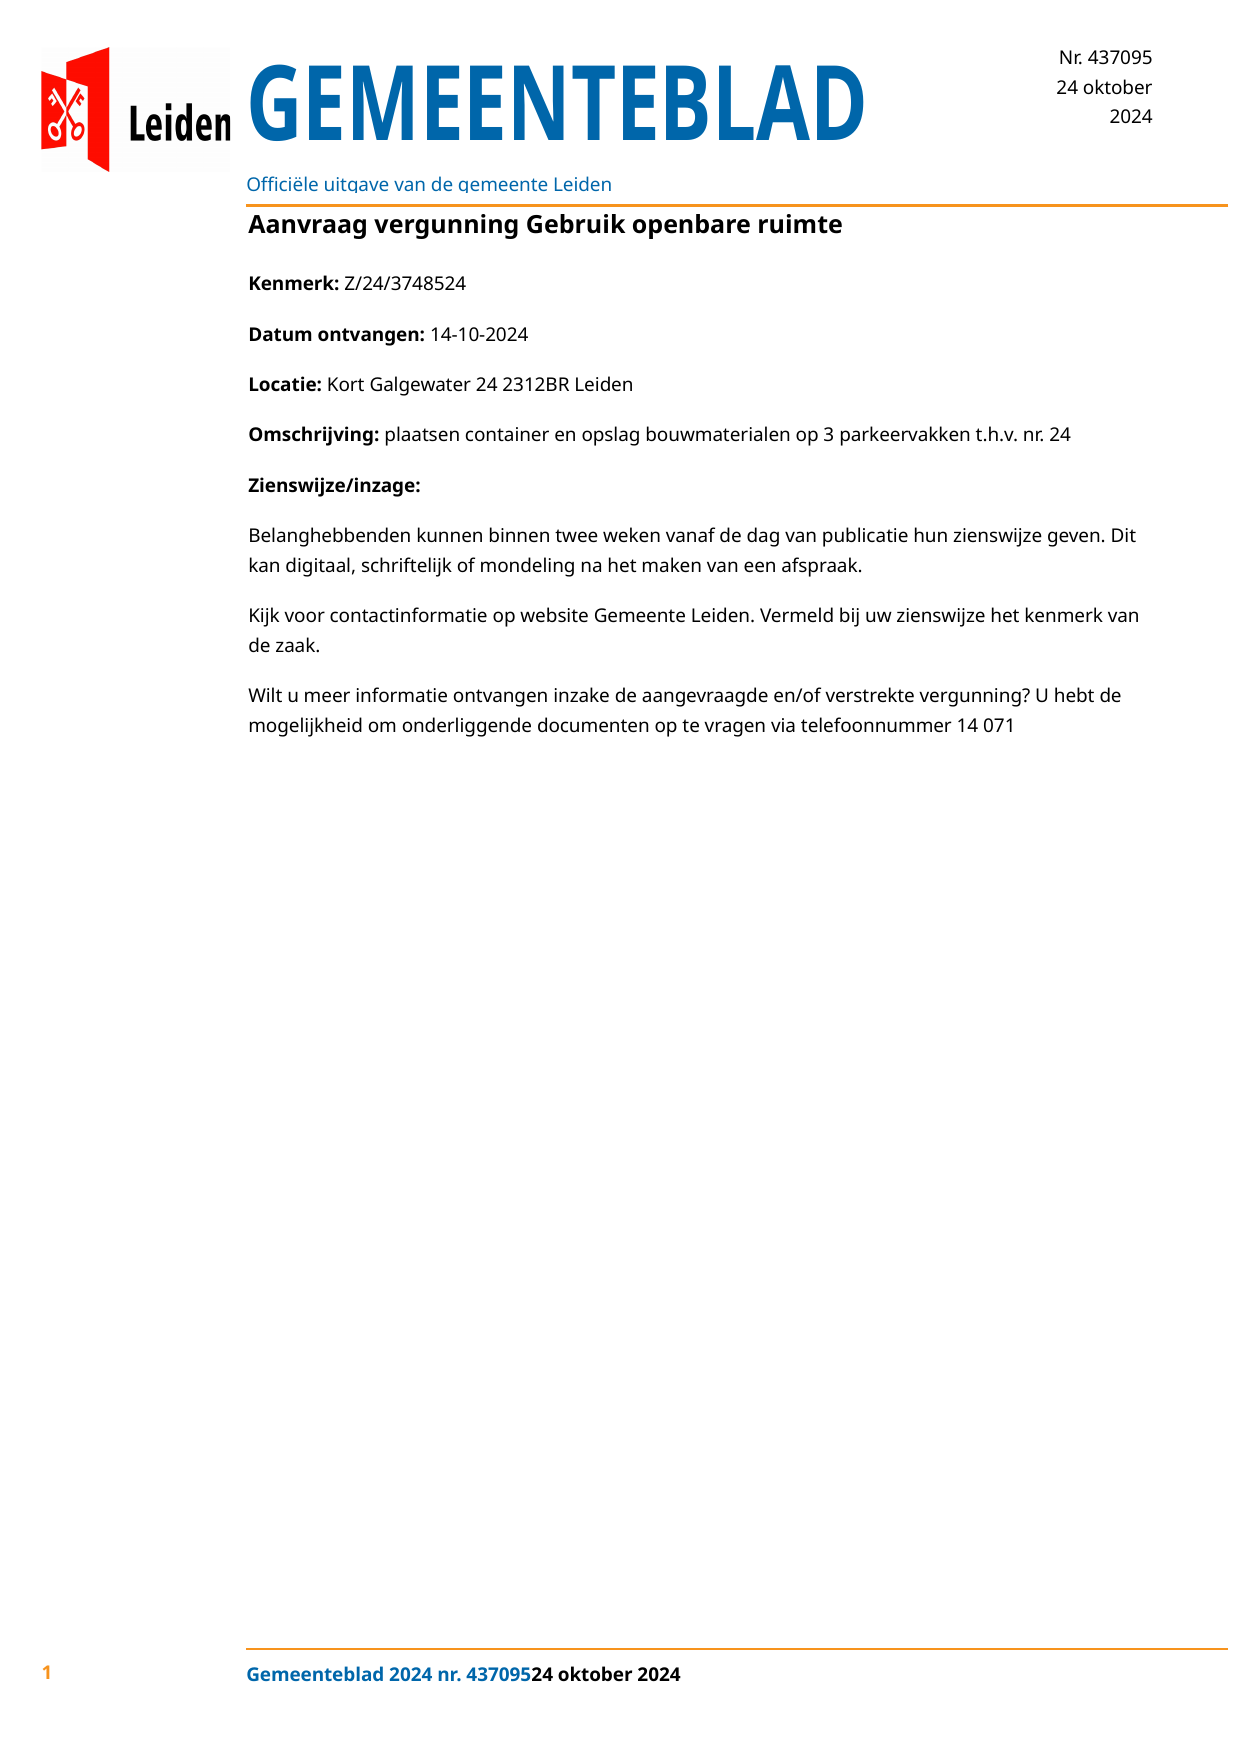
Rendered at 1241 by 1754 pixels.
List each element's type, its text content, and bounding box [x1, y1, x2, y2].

text Locatie: Kort Galgewater 24 2312BR Leiden [248, 371, 1152, 397]
text Kenmerk: Z/24/3748524 [248, 270, 1152, 296]
text Aanvraag vergunning Gebruik openbare ruimte [248, 207, 1152, 241]
picture [41, 47, 231, 172]
text Omschrijving: plaatsen container en opslag bouwmaterialen op 3 parkeervakken t.h.v. nr. 24 [248, 422, 1152, 447]
text Zienswijze/inzage: [248, 472, 1152, 498]
text Datum ontvangen: 14-10-2024 [248, 321, 1152, 346]
text Belanghebbenden kunnen binnen twee weken vanaf de dag van publicatie hun zienswijze geven. Dit kan digitaal, schriftelijk of mondeling na het maken van een afspraak. [248, 522, 1152, 578]
text Kijk voor contactinformatie op website Gemeente Leiden. Vermeld bij uw zienswijze het kenmerk van de zaak. [248, 602, 1152, 658]
text Wilt u meer informatie ontvangen inzake de aangevraagde en/of verstrekte vergunning? U hebt de mogelijkheid om onderliggende documenten op te vragen via telefoonnummer 14 071 [248, 682, 1152, 738]
